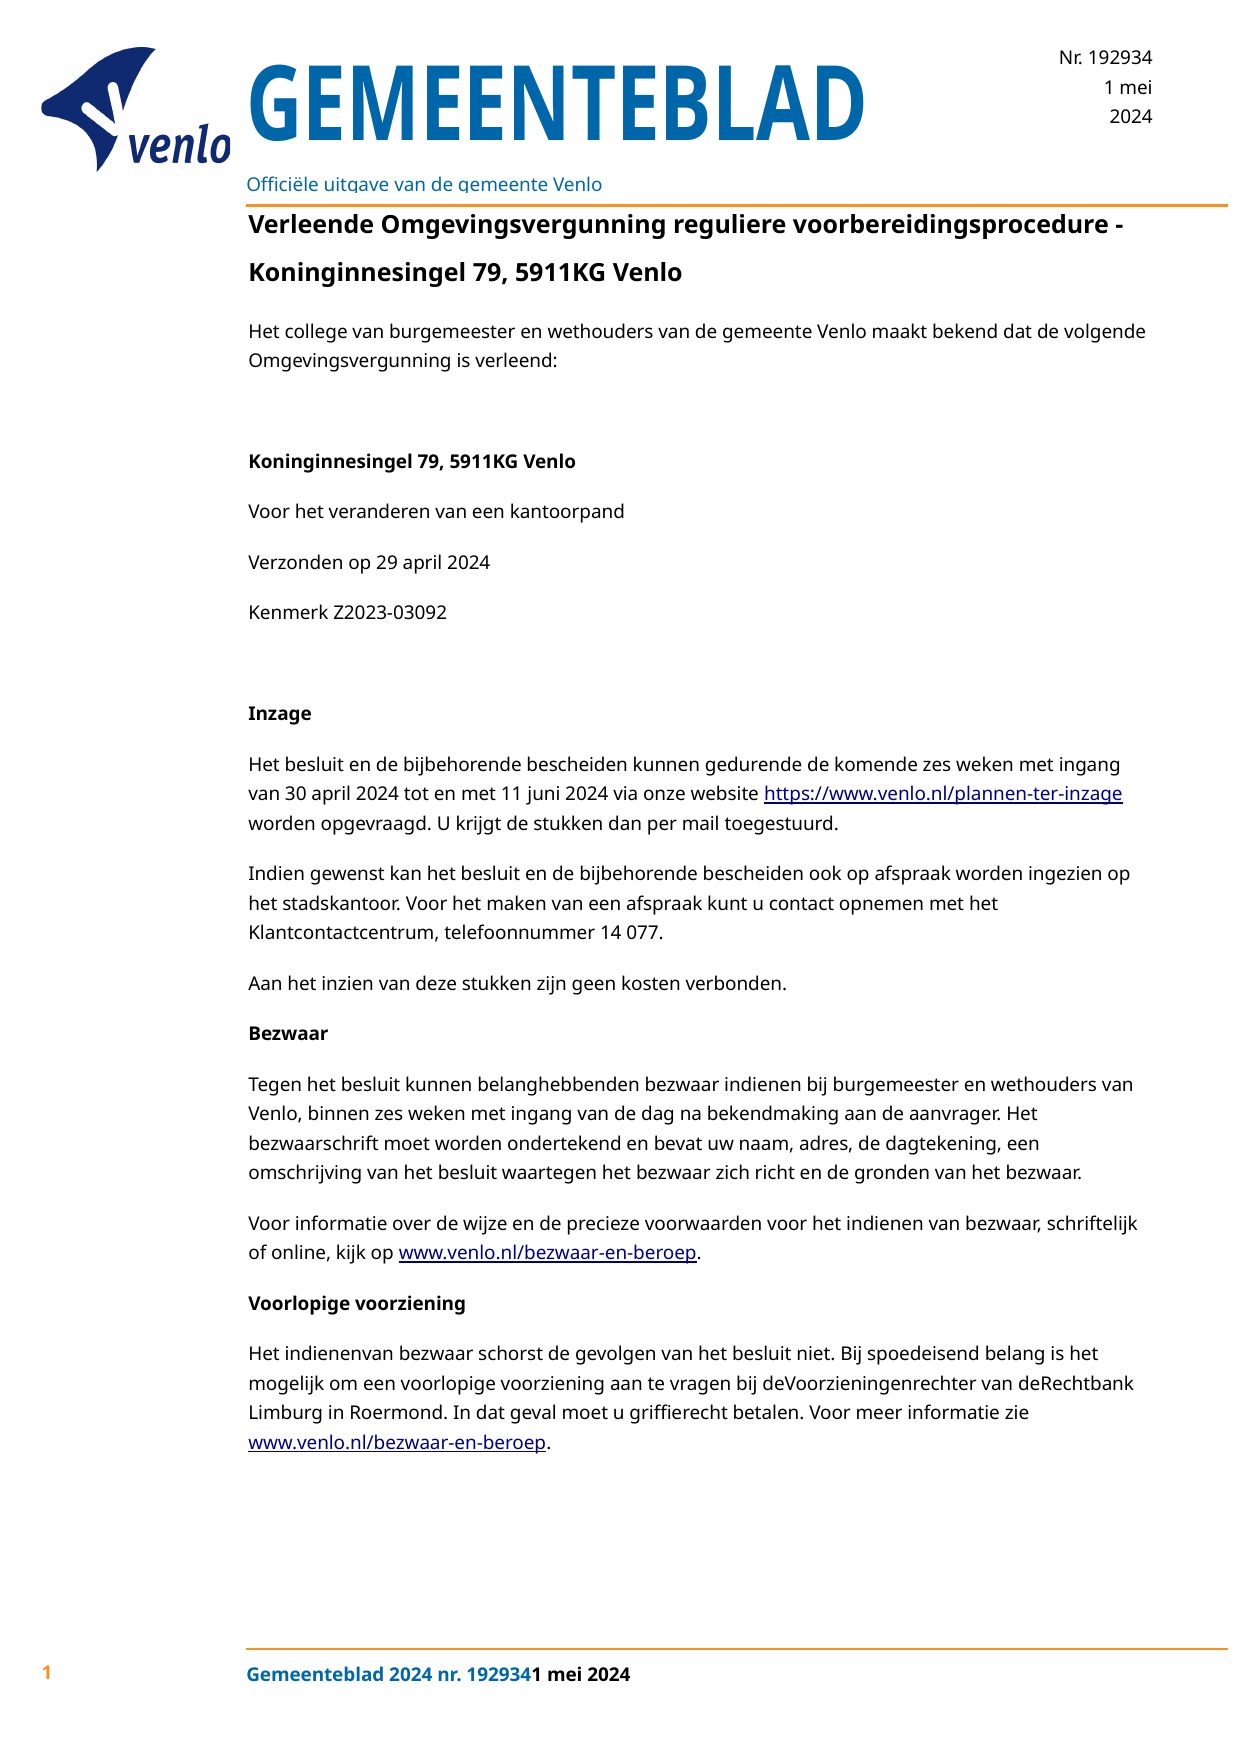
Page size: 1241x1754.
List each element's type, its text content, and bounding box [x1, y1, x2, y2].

text Het indienenvan bezwaar schorst de gevolgen van het besluit niet. Bij spoedeisend belang is het mogelijk om een voorlopige voorziening aan te vragen bij deVoorzieningenrechter van deRechtbank Limburg in Roermond. In dat geval moet u griffierecht betalen. Voor meer informatie zie www.venlo.nl/bezwaar-en-beroep. [248, 1340, 1152, 1455]
text Het besluit en de bijbehorende bescheiden kunnen gedurende de komende zes weken met ingang van 30 april 2024 tot en met 11 juni 2024 via onze website https://www.venlo.nl/plannen-ter-inzage worden opgevraagd. U krijgt de stukken dan per mail toegestuurd. [248, 751, 1152, 836]
text Verleende Omgevingsvergunning reguliere voorbereidingsprocedure - Koninginnesingel 79, 5911KG Venlo [248, 207, 1152, 288]
text Tegen het besluit kunnen belanghebbenden bezwaar indienen bij burgemeester en wethouders van Venlo, binnen zes weken met ingang van de dag na bekendmaking aan de aanvrager. Het bezwaarschrift moet worden ondertekend en bevat uw naam, adres, de dagtekening, een omschrijving van het besluit waartegen het bezwaar zich richt en de gronden van het bezwaar. [248, 1071, 1152, 1185]
text Voorlopige voorziening [248, 1290, 1152, 1316]
text Het college van burgemeester en wethouders van de gemeente Venlo maakt bekend dat de volgende Omgevingsvergunning is verleend: [248, 318, 1152, 373]
text Voor het veranderen van een kantoorpand [248, 499, 1152, 524]
text Inzage [248, 700, 1152, 726]
text Bezwaar [248, 1020, 1152, 1046]
picture [41, 47, 231, 172]
text Kenmerk Z2023-03092 [248, 599, 1152, 625]
text Indien gewenst kan het besluit en de bijbehorende bescheiden ook op afspraak worden ingezien op het stadskantoor. Voor het maken van een afspraak kunt u contact opnemen met het Klantcontactcentrum, telefoonnummer 14 077. [248, 860, 1152, 945]
text Verzonden op 29 april 2024 [248, 549, 1152, 575]
text Koninginnesingel 79, 5911KG Venlo [248, 448, 1152, 474]
text Aan het inzien van deze stukken zijn geen kosten verbonden. [248, 970, 1152, 996]
text Voor informatie over de wijze en de precieze voorwaarden voor het indienen van bezwaar, schriftelijk of online, kijk op www.venlo.nl/bezwaar-en-beroep. [248, 1210, 1152, 1265]
